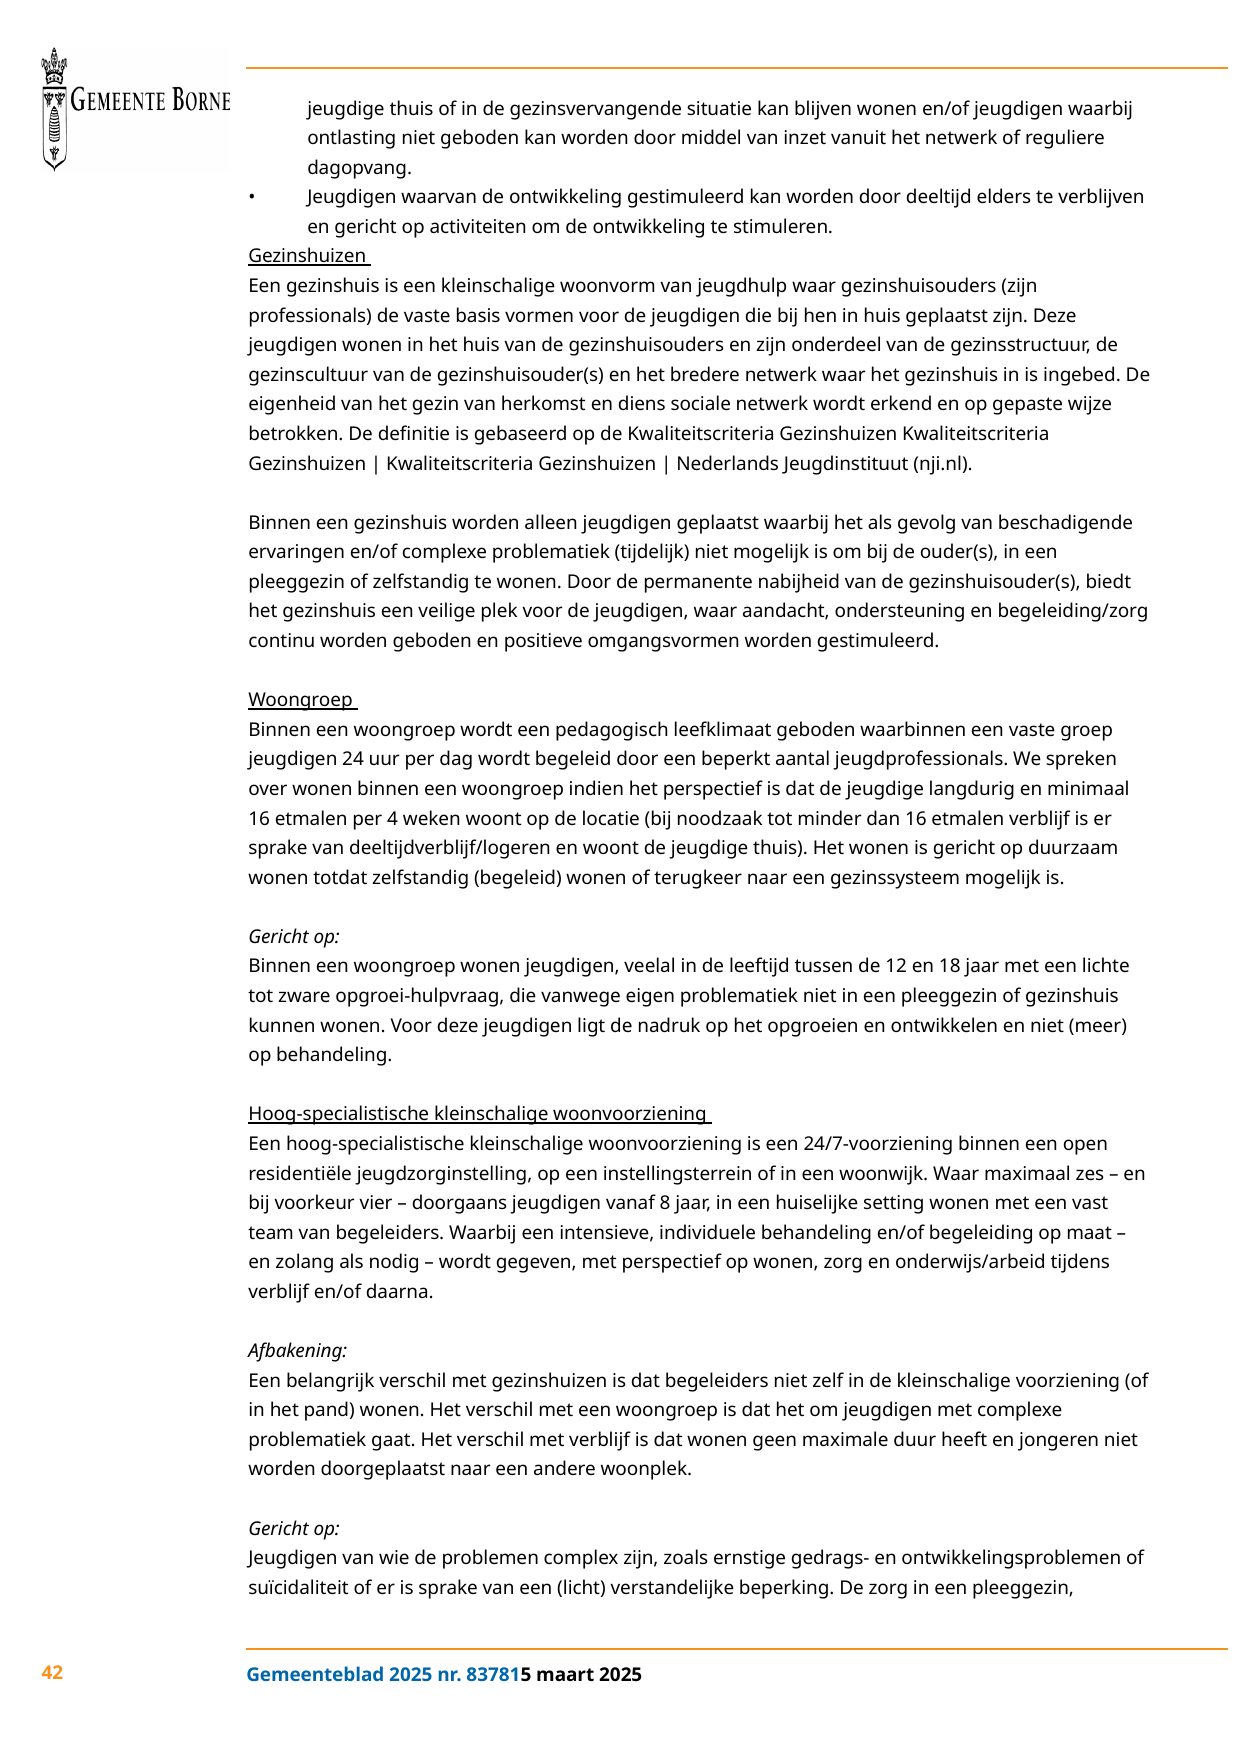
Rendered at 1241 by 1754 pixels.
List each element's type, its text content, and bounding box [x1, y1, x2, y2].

text Woongroep [248, 686, 1152, 712]
text Gericht op: [248, 1515, 1152, 1541]
text Binnen een gezinshuis worden alleen jeugdigen geplaatst waarbij het als gevolg van beschadigende ervaringen en/of complexe problematiek (tijdelijk) niet mogelijk is om bij de ouder(s), in een pleeggezin of zelfstandig te wonen. Door de permanente nabijheid van de gezinshuisouder(s), biedt het gezinshuis een veilige plek voor de jeugdigen, waar aandacht, ondersteuning en begeleiding/zorg continu worden geboden en positieve omgangsvormen worden gestimuleerd. [248, 509, 1152, 653]
text Binnen een woongroep wordt een pedagogisch leefklimaat geboden waarbinnen een vaste groep jeugdigen 24 uur per dag wordt begeleid door een beperkt aantal jeugdprofessionals. We spreken over wonen binnen een woongroep indien het perspectief is dat de jeugdige langdurig en minimaal 16 etmalen per 4 weken woont op de locatie (bij noodzaak tot minder dan 16 etmalen verblijf is er sprake van deeltijdverblijf/logeren en woont de jeugdige thuis). Het wonen is gericht op duurzaam wonen totdat zelfstandig (begeleid) wonen of terugkeer naar een gezinssysteem mogelijk is. [248, 716, 1152, 890]
text Binnen een woongroep wonen jeugdigen, veelal in de leeftijd tussen de 12 en 18 jaar met een lichte tot zware opgroei-hulpvraag, die vanwege eigen problematiek niet in een pleeggezin of gezinshuis kunnen wonen. Voor deze jeugdigen ligt de nadruk op het opgroeien en ontwikkelen en niet (meer) op behandeling. [248, 953, 1152, 1067]
text Gericht op: [248, 923, 1152, 949]
text Jeugdigen van wie de problemen complex zijn, zoals ernstige gedrags- en ontwikkelingsproblemen of suïcidaliteit of er is sprake van een (licht) verstandelijke beperking. De zorg in een pleeggezin, [248, 1544, 1152, 1600]
text Een hoog-specialistische kleinschalige woonvoorziening is een 24/7-voorziening binnen een open residentiële jeugdzorginstelling, op een instellingsterrein of in een woonwijk. Waar maximaal zes – en bij voorkeur vier – doorgaans jeugdigen vanaf 8 jaar, in een huiselijke setting wonen met een vast team van begeleiders. Waarbij een intensieve, individuele behandeling en/of begeleiding op maat – en zolang als nodig – wordt gegeven, met perspectief op wonen, zorg en onderwijs/arbeid tijdens verblijf en/of daarna. [248, 1130, 1152, 1304]
text Een gezinshuis is een kleinschalige woonvorm van jeugdhulp waar gezinshuisouders (zijn professionals) de vaste basis vormen voor de jeugdigen die bij hen in huis geplaatst zijn. Deze jeugdigen wonen in het huis van de gezinshuisouders en zijn onderdeel van de gezinsstructuur, de gezinscultuur van de gezinshuisouder(s) en het bredere netwerk waar het gezinshuis in is ingebed. De eigenheid van het gezin van herkomst en diens sociale netwerk wordt erkend en op gepaste wijze betrokken. De definitie is gebaseerd op de Kwaliteitscriteria Gezinshuizen Kwaliteitscriteria Gezinshuizen | Kwaliteitscriteria Gezinshuizen | Nederlands Jeugdinstituut (nji.nl). [248, 272, 1152, 476]
text Een belangrijk verschil met gezinshuizen is dat begeleiders niet zelf in de kleinschalige voorziening (of in het pand) wonen. Het verschil met een woongroep is dat het om jeugdigen met complexe problematiek gaat. Het verschil met verblijf is dat wonen geen maximale duur heeft en jongeren niet worden doorgeplaatst naar een andere woonplek. [248, 1367, 1152, 1481]
list Jeugdigen waarvan de ontwikkeling gestimuleerd kan worden door deeltijd elders te verblijven en gericht op activiteiten om de ontwikkeling te stimuleren. [248, 183, 1152, 239]
text Gezinshuizen [248, 243, 1152, 268]
text Hoog-specialistische kleinschalige woonvoorziening [248, 1101, 1152, 1126]
list jeugdige thuis of in de gezinsvervangende situatie kan blijven wonen en/of jeugdigen waarbij ontlasting niet geboden kan worden door middel van inzet vanuit het netwerk of reguliere dagopvang. [248, 95, 1152, 180]
text Afbakening: [248, 1337, 1152, 1363]
picture [41, 47, 231, 172]
